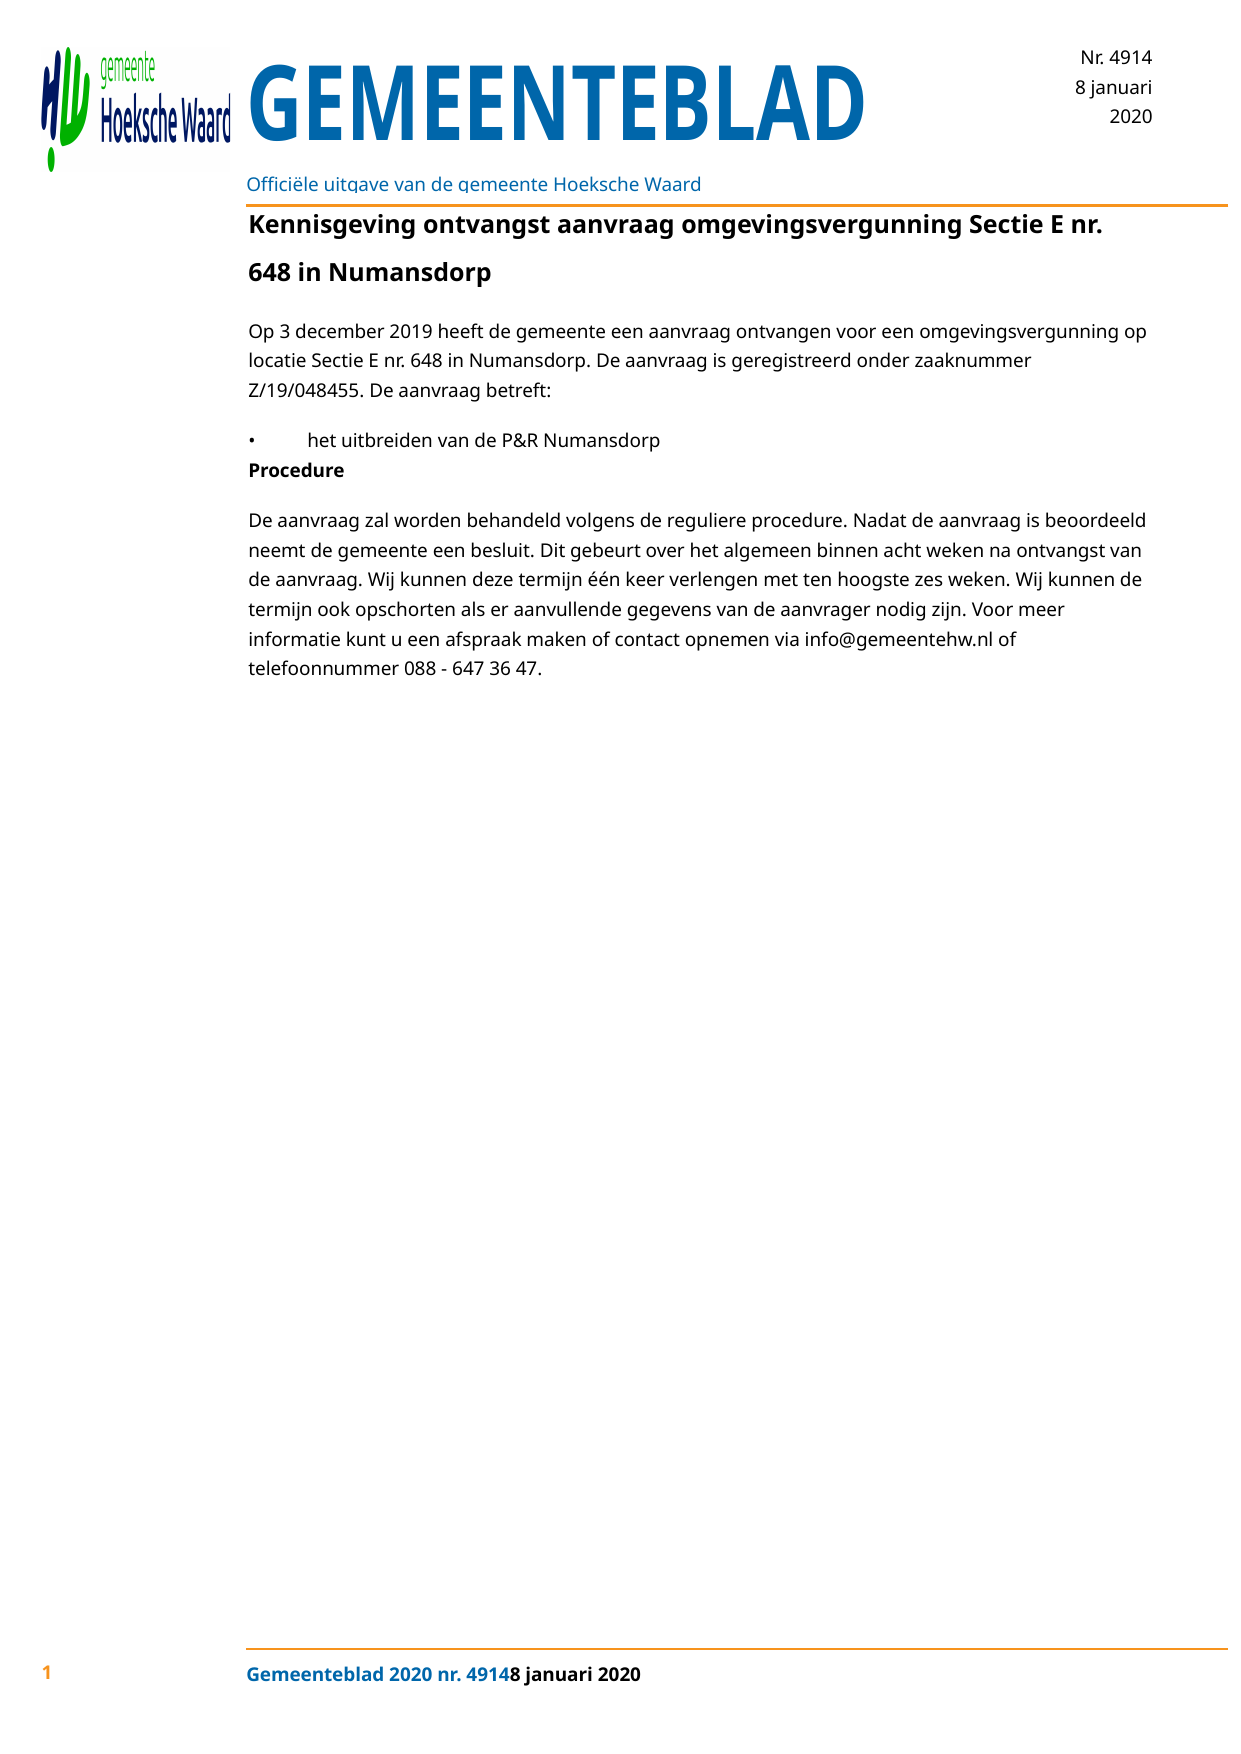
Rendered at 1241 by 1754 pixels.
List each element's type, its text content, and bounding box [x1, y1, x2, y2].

text De aanvraag zal worden behandeld volgens de reguliere procedure. Nadat de aanvraag is beoordeeld neemt de gemeente een besluit. Dit gebeurt over het algemeen binnen acht weken na ontvangst van de aanvraag. Wij kunnen deze termijn één keer verlengen met ten hoogste zes weken. Wij kunnen de termijn ook opschorten als er aanvullende gegevens van de aanvrager nodig zijn. Voor meer informatie kunt u een afspraak maken of contact opnemen via info@gemeentehw.nl of telefoonnummer 088 - 647 36 47. [248, 507, 1152, 681]
picture [41, 47, 231, 172]
list het uitbreiden van de P&R Numansdorp [248, 427, 1152, 453]
text Op 3 december 2019 heeft de gemeente een aanvraag ontvangen voor een omgevingsvergunning op locatie Sectie E nr. 648 in Numansdorp. De aanvraag is geregistreerd onder zaaknummer Z/19/048455. De aanvraag betreft: [248, 318, 1152, 403]
text Kennisgeving ontvangst aanvraag omgevingsvergunning Sectie E nr. 648 in Numansdorp [248, 207, 1152, 288]
text Procedure [248, 457, 1152, 483]
